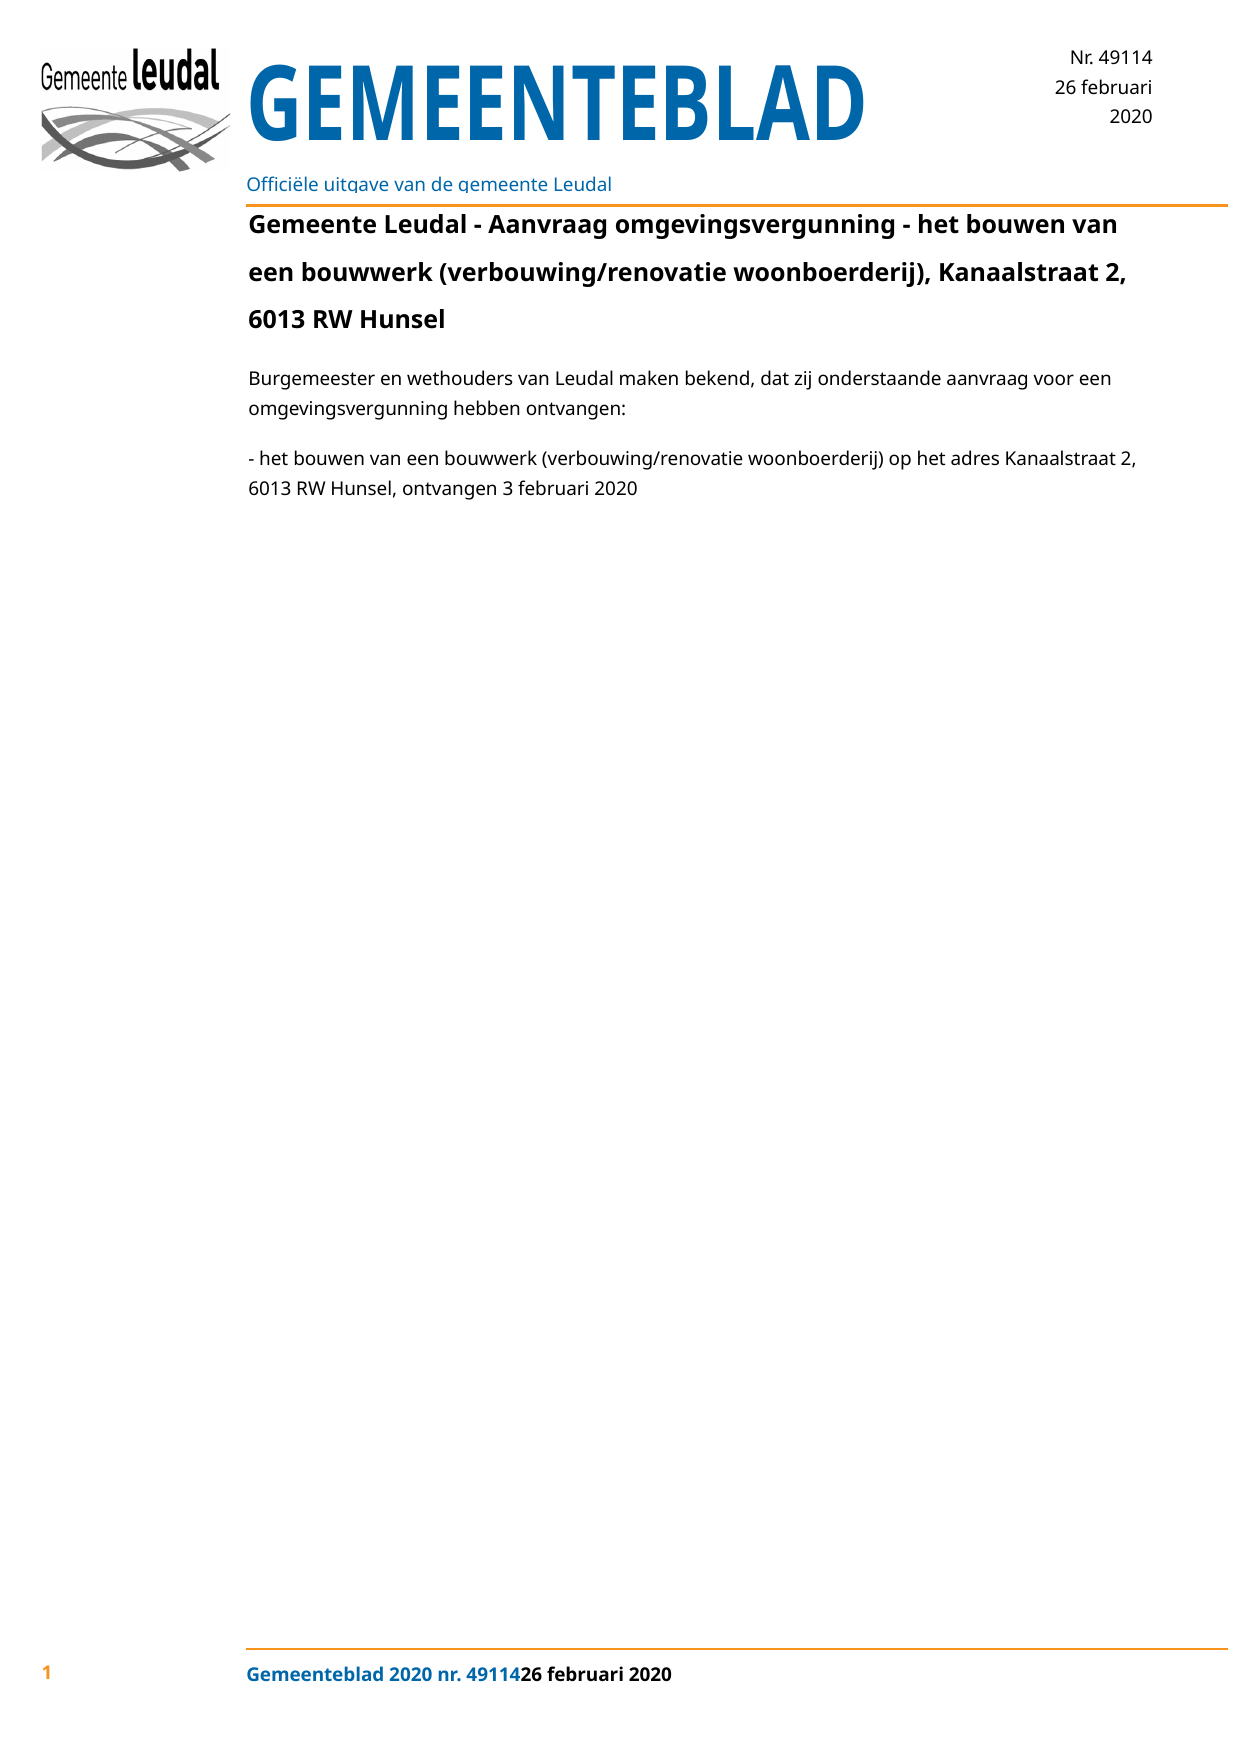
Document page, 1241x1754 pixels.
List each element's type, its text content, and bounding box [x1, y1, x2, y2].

text Gemeente Leudal - Aanvraag omgevingsvergunning - het bouwen van een bouwwerk (verbouwing/renovatie woonboerderij), Kanaalstraat 2, 6013 RW Hunsel [248, 207, 1152, 336]
picture [41, 47, 231, 172]
text Burgemeester en wethouders van Leudal maken bekend, dat zij onderstaande aanvraag voor een omgevingsvergunning hebben ontvangen: [248, 366, 1152, 421]
text - het bouwen van een bouwwerk (verbouwing/renovatie woonboerderij) op het adres Kanaalstraat 2, 6013 RW Hunsel, ontvangen 3 februari 2020 [248, 446, 1152, 501]
